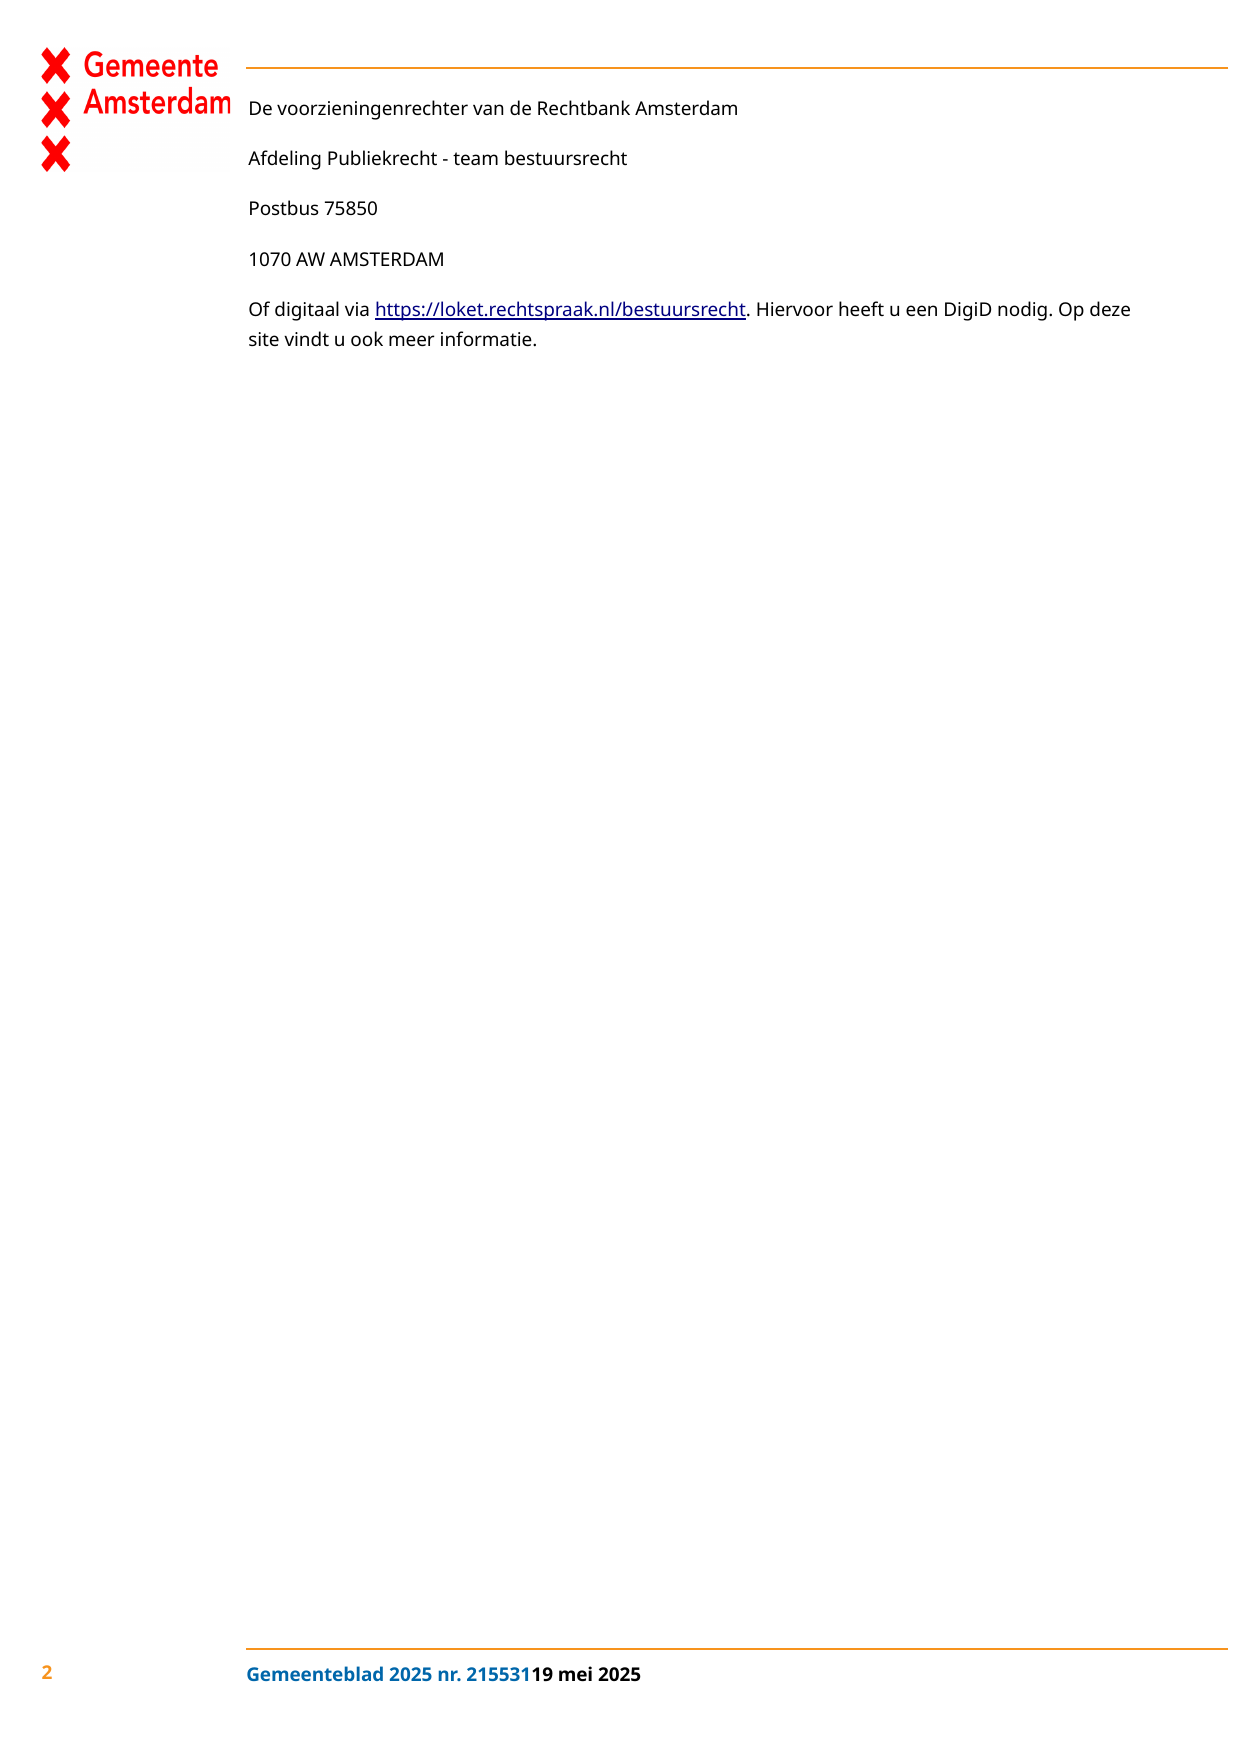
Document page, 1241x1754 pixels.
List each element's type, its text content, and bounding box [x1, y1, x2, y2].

text De voorzieningenrechter van de Rechtbank Amsterdam [248, 95, 1152, 121]
text 1070 AW AMSTERDAM [248, 246, 1152, 272]
text Of digitaal via https://loket.rechtspraak.nl/bestuursrecht. Hiervoor heeft u een DigiD nodig. Op deze site vindt u ook meer informatie. [248, 296, 1152, 352]
text Afdeling Publiekrecht - team bestuursrecht [248, 145, 1152, 171]
text Postbus 75850 [248, 196, 1152, 221]
picture [41, 47, 231, 172]
